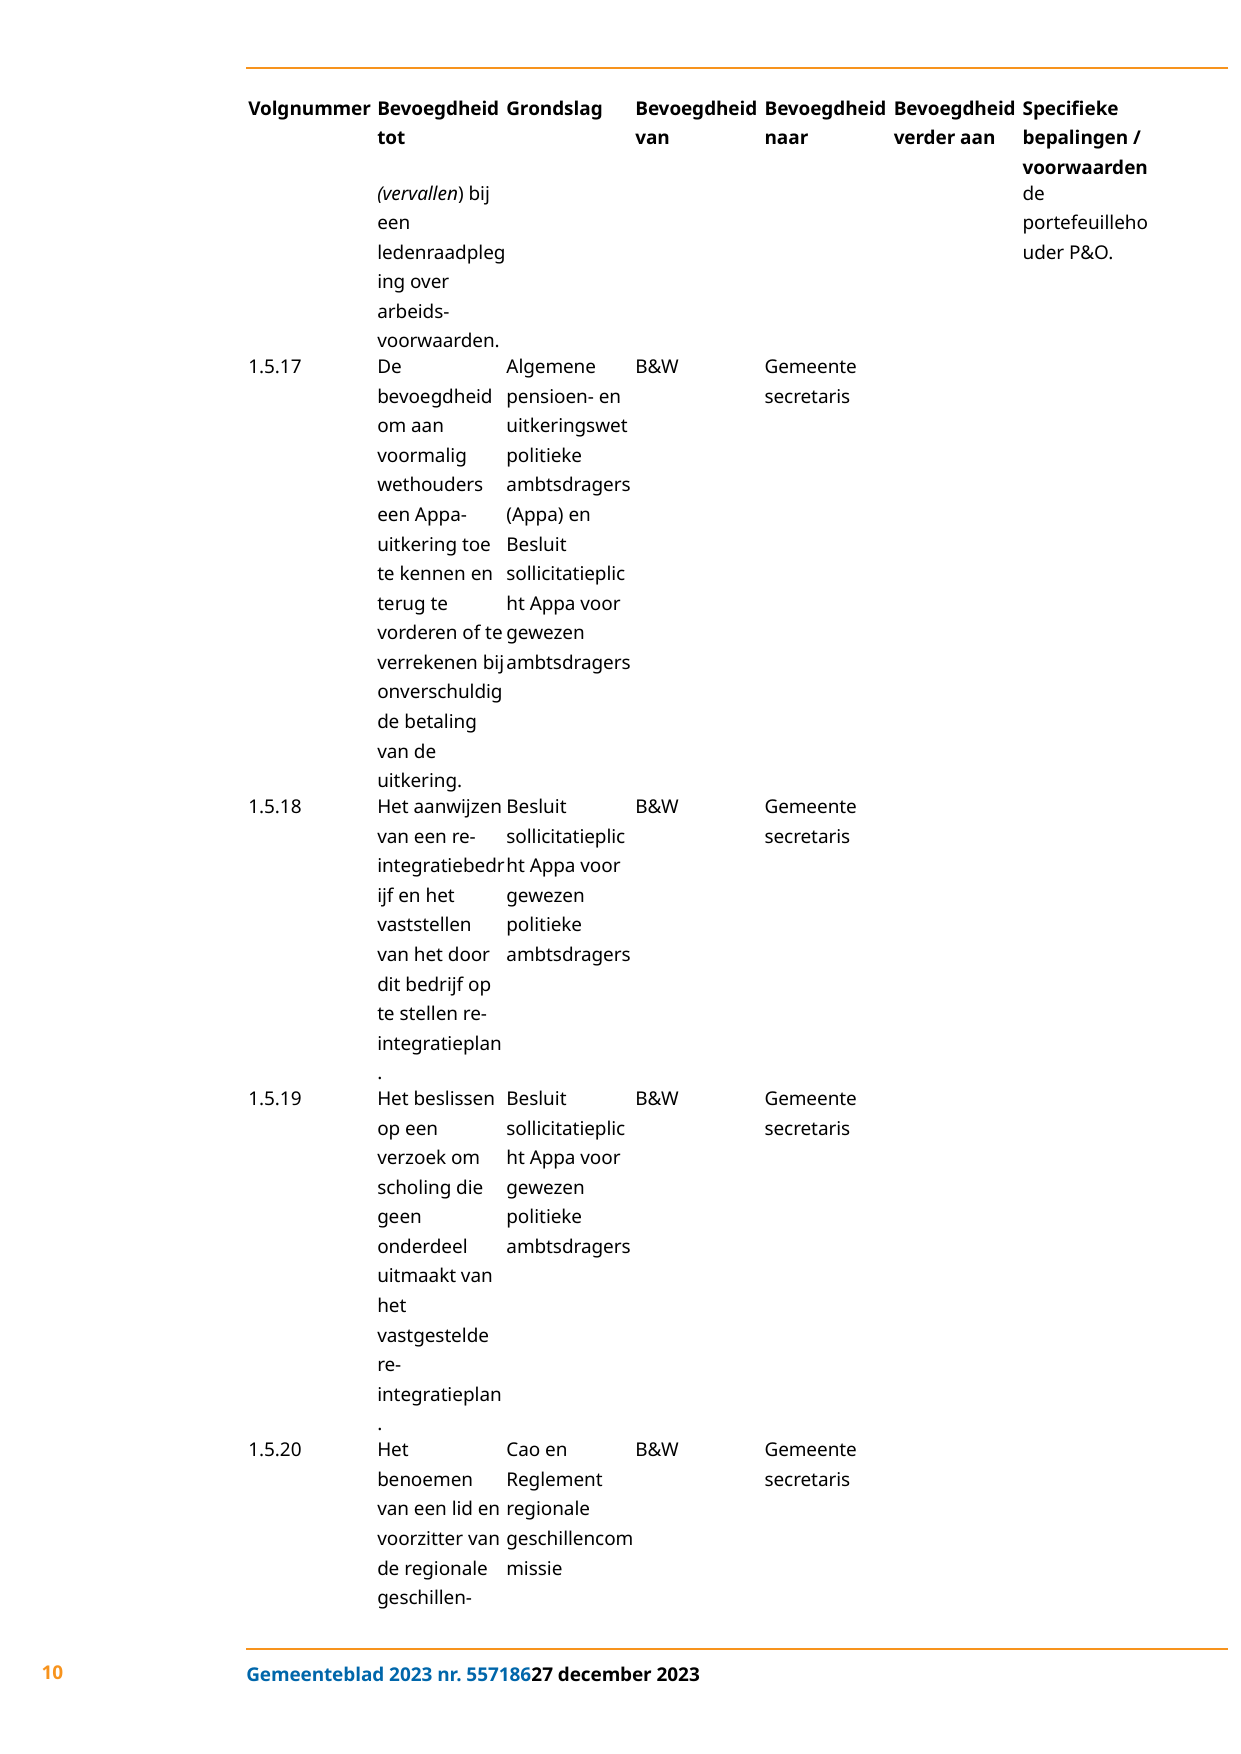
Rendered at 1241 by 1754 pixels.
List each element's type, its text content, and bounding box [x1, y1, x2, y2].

table_cell Het beslissen op een verzoek om scholing die geen onderdeel uitmaakt van het vastgestelde re-integratieplan. [377, 1085, 506, 1436]
table_cell 1.5.19 [248, 1085, 377, 1436]
table_header Grondslag [506, 95, 635, 180]
table_cell [894, 1085, 1022, 1436]
table_cell [1023, 793, 1152, 1085]
table_cell 1.5.20 [248, 1436, 377, 1610]
table_cell [894, 353, 1022, 793]
table_cell B&W [635, 353, 764, 793]
table_cell [894, 793, 1022, 1085]
table_cell Gemeente secretaris [764, 1085, 893, 1436]
table_cell Het aanwijzen van een re-integratiebedrijf en het vaststellen van het door dit bedrijf op te stellen re-integratieplan. [377, 793, 506, 1085]
table_header Bevoegdheid verder aan [894, 95, 1022, 180]
table_cell [1023, 1436, 1152, 1610]
table_cell [635, 180, 764, 353]
table_cell (vervallen) bij een ledenraadpleging over arbeids-voorwaarden. [377, 180, 506, 353]
table_cell Gemeente secretaris [764, 353, 893, 793]
table_cell [248, 180, 377, 353]
table_cell [1023, 1085, 1152, 1436]
table_cell Besluit sollicitatieplicht Appa voor gewezen politieke ambtsdragers [506, 793, 635, 1085]
table_cell [764, 180, 893, 353]
table_header Specifieke bepalingen / voorwaarden [1023, 95, 1152, 180]
table_cell 1.5.17 [248, 353, 377, 793]
table_cell B&W [635, 1436, 764, 1610]
table_cell De bevoegdheid om aan voormalig wethouders een Appa-uitkering toe te kennen en terug te vorderen of te verrekenen bij onverschuldigde betaling van de uitkering. [377, 353, 506, 793]
table_cell B&W [635, 1085, 764, 1436]
picture [41, 47, 231, 172]
table_header Volgnummer [248, 95, 377, 180]
table_cell de portefeuillehouder P&O. [1023, 180, 1152, 353]
table_cell B&W [635, 793, 764, 1085]
table_cell [506, 180, 635, 353]
table_cell Algemene pensioen- en uitkeringswet politieke ambtsdragers (Appa) en Besluit sollicitatieplicht Appa voor gewezen ambtsdragers [506, 353, 635, 793]
table_cell Het benoemen van een lid en voorzitter van de regionale geschillen- [377, 1436, 506, 1610]
table_cell [1023, 353, 1152, 793]
table_cell 1.5.18 [248, 793, 377, 1085]
table_header Bevoegdheid tot [377, 95, 506, 180]
table_cell [894, 180, 1022, 353]
table_cell [894, 1436, 1022, 1610]
table_header Bevoegdheid naar [764, 95, 893, 180]
table_cell Gemeente secretaris [764, 1436, 893, 1610]
table_header Bevoegdheid van [635, 95, 764, 180]
table_cell Cao en Reglement regionale geschillencommissie [506, 1436, 635, 1610]
table_cell Gemeente secretaris [764, 793, 893, 1085]
table_cell Besluit sollicitatieplicht Appa voor gewezen politieke ambtsdragers [506, 1085, 635, 1436]
